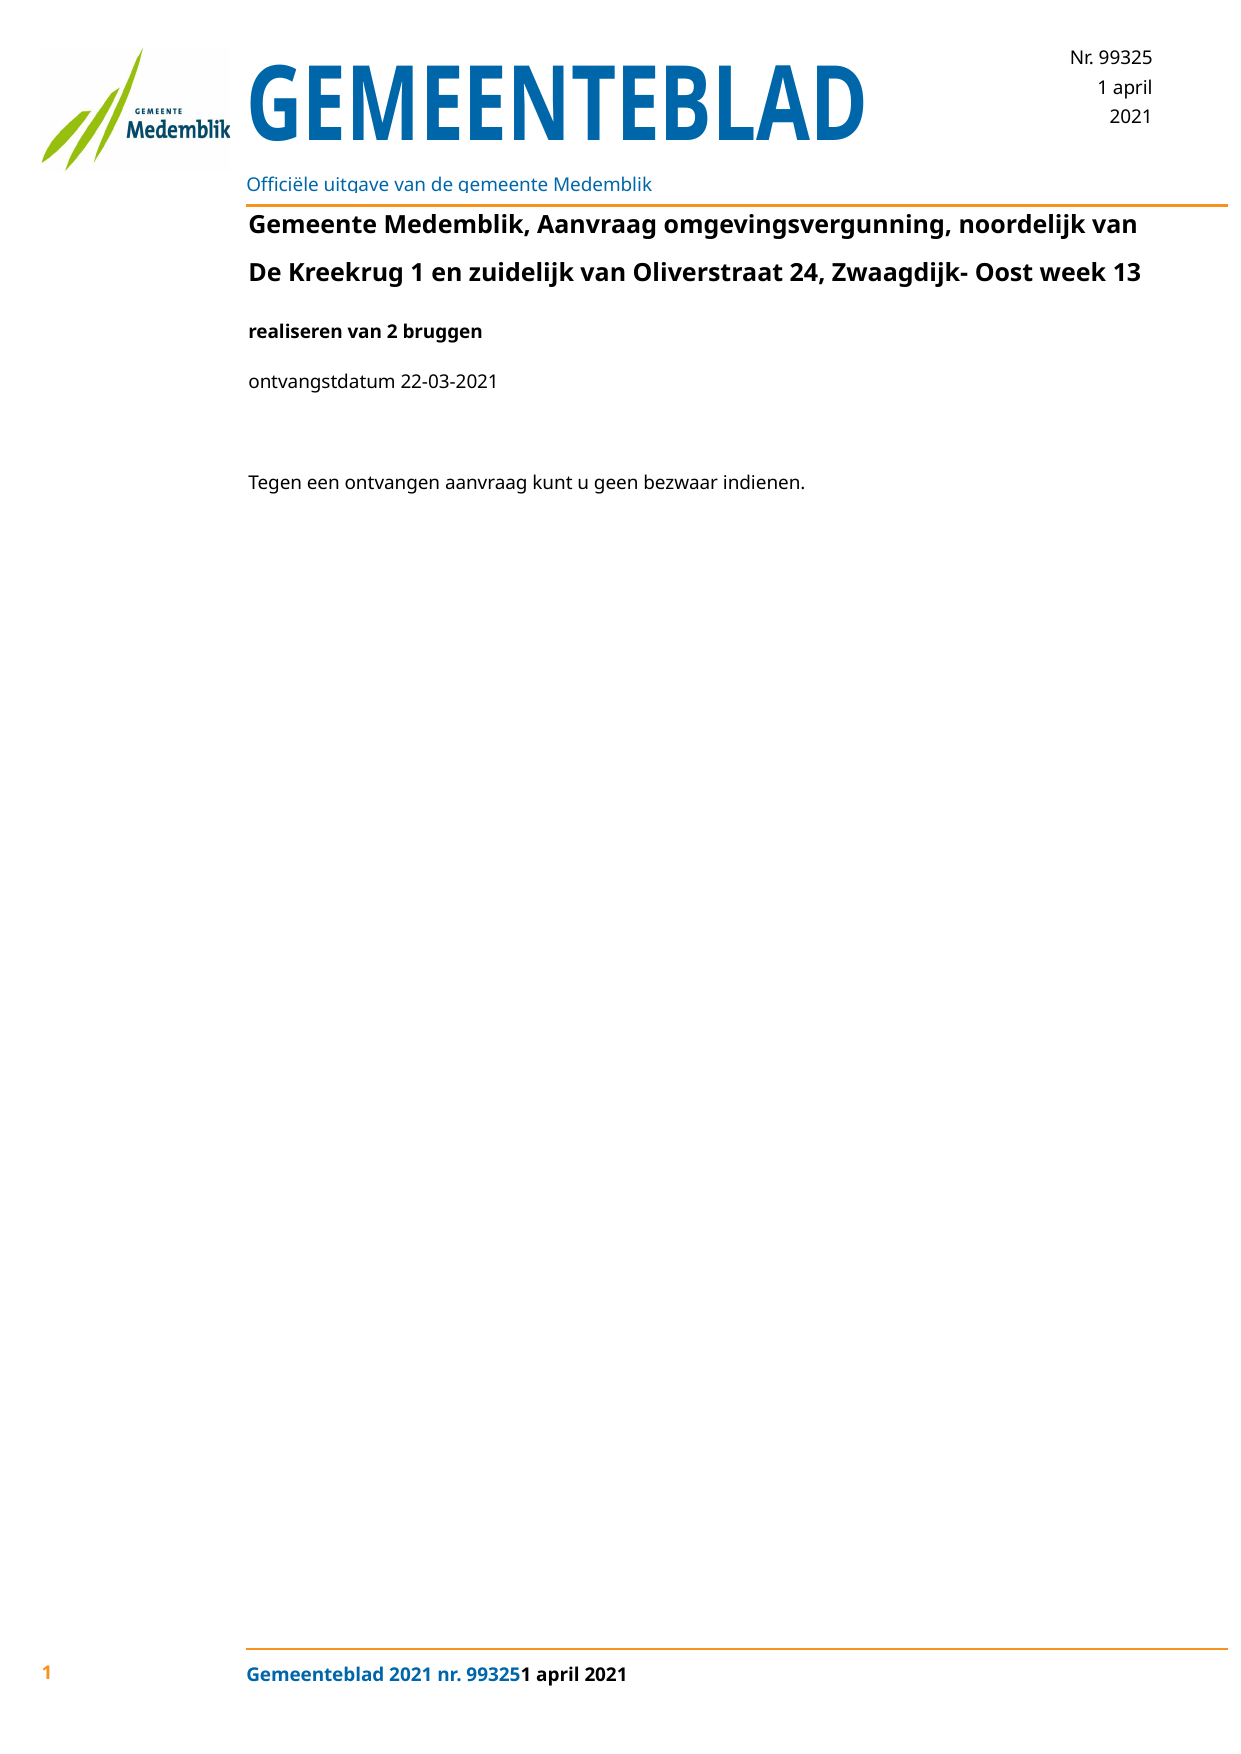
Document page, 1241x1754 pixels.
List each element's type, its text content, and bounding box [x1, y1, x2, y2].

picture [41, 47, 231, 172]
text Tegen een ontvangen aanvraag kunt u geen bezwaar indienen. [248, 469, 1152, 495]
text Gemeente Medemblik, Aanvraag omgevingsvergunning, noordelijk van De Kreekrug 1 en zuidelijk van Oliverstraat 24, Zwaagdijk- Oost week 13 [248, 207, 1152, 288]
text ontvangstdatum 22-03-2021 [248, 368, 1152, 394]
text realiseren van 2 bruggen [248, 318, 1152, 344]
